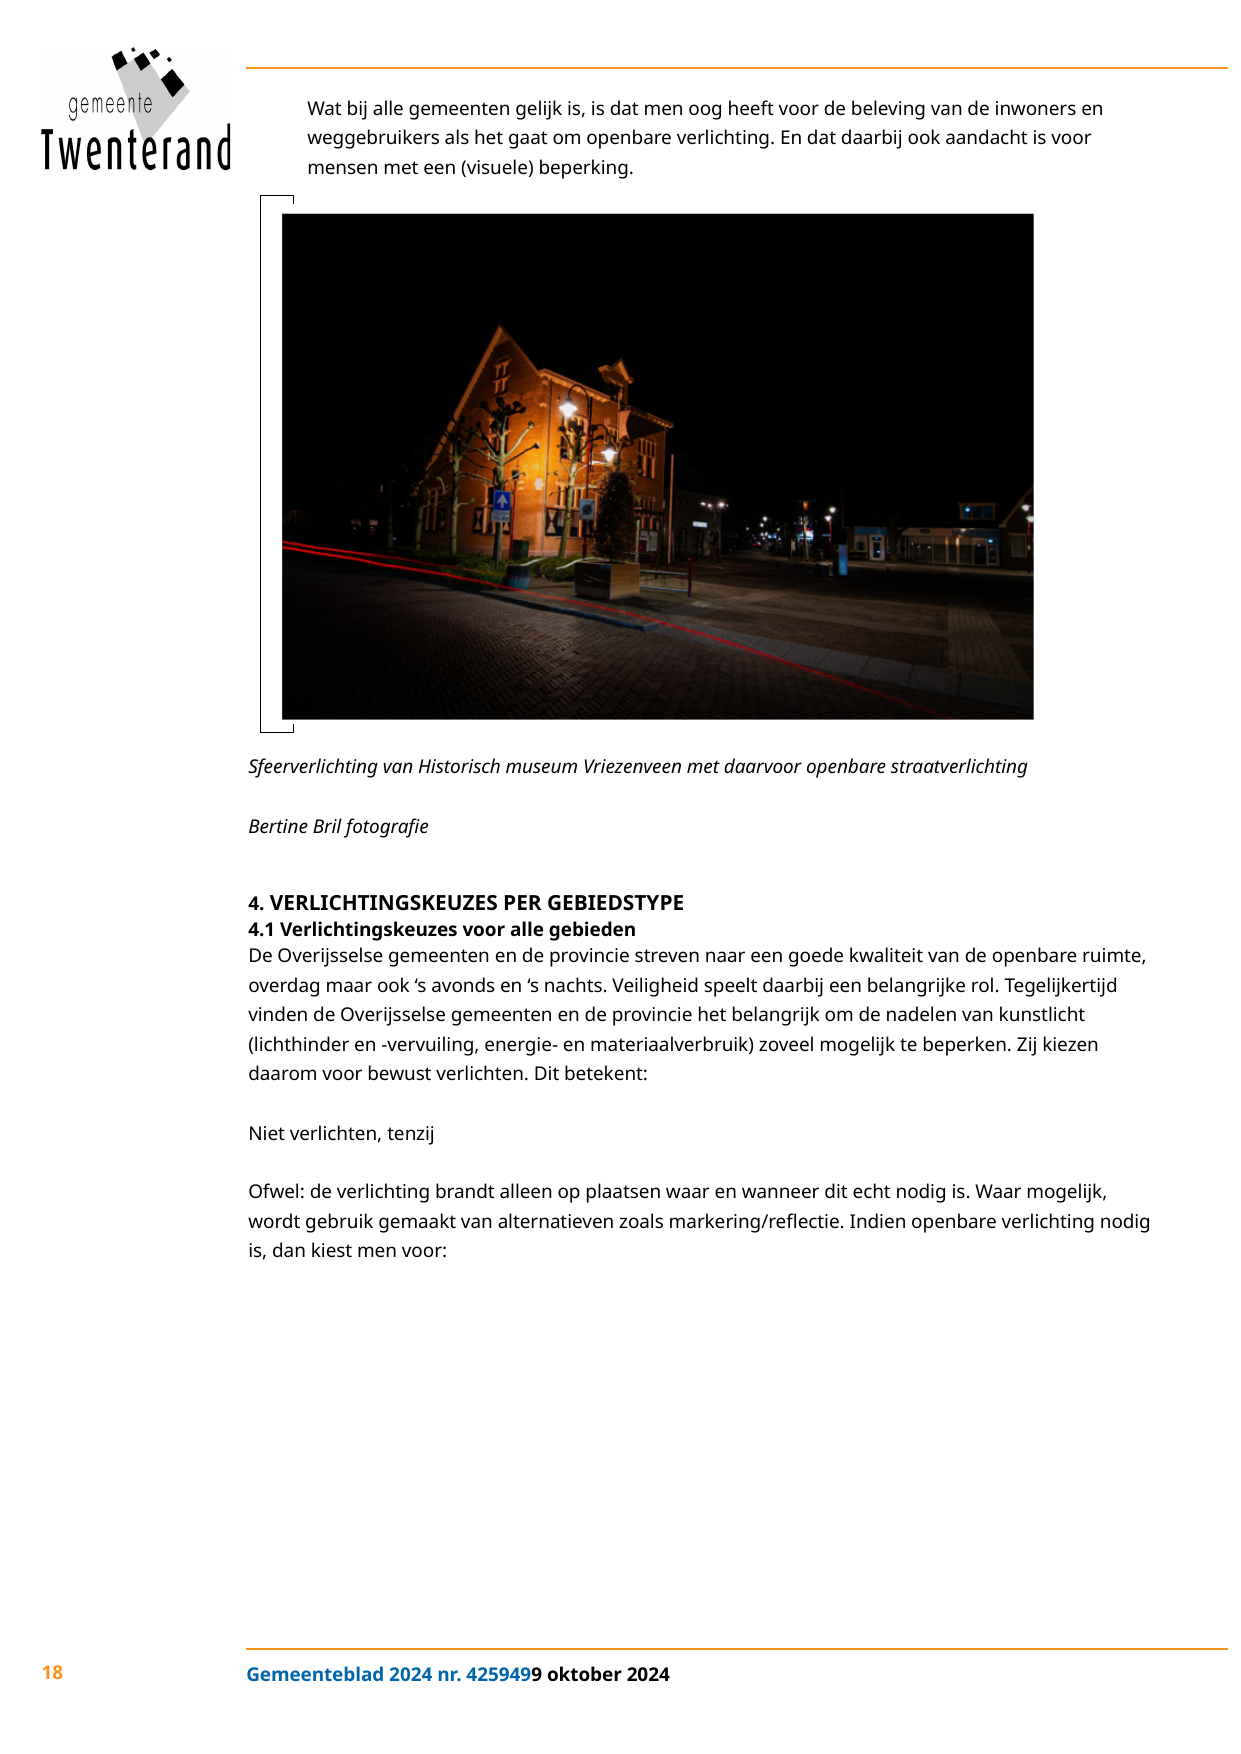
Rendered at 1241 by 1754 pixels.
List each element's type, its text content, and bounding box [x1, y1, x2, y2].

text 4.1 Verlichtingskeuzes voor alle gebieden [248, 917, 1152, 942]
table_header Niet verlichten, tenzij [248, 1120, 1152, 1146]
picture [268, 204, 1037, 724]
picture [41, 47, 231, 172]
text Ofwel: de verlichting brandt alleen op plaatsen waar en wanneer dit echt nodig is. Waar mogelijk, wordt gebruik gemaakt van alternatieven zoals markering/reflectie. Indien openbare verlichting nodig is, dan kiest men voor: [248, 1178, 1152, 1263]
text De Overijsselse gemeenten en de provincie streven naar een goede kwaliteit van de openbare ruimte, overdag maar ook ‘s avonds en ‘s nachts. Veiligheid speelt daarbij een belangrijke rol. Tegelijkertijd vinden de Overijsselse gemeenten en de provincie het belangrijk om de nadelen van kunstlicht (lichthinder en -vervuiling, energie- en materiaalverbruik) zoveel mogelijk te beperken. Zij kiezen daarom voor bewust verlichten. Dit betekent: [248, 942, 1152, 1086]
text 4. VERLICHTINGSKEUZES PER GEBIEDSTYPE [248, 888, 1152, 917]
list Wat bij alle gemeenten gelijk is, is dat men oog heeft voor de beleving van de inwoners en weggebruikers als het gaat om openbare verlichting. En dat daarbij ook aandacht is voor mensen met een (visuele) beperking. [248, 95, 1152, 180]
text Sfeerverlichting van Historisch museum Vriezenveen met daarvoor openbare straatverlichting [248, 754, 1152, 779]
text Bertine Bril fotografie [248, 813, 1152, 839]
